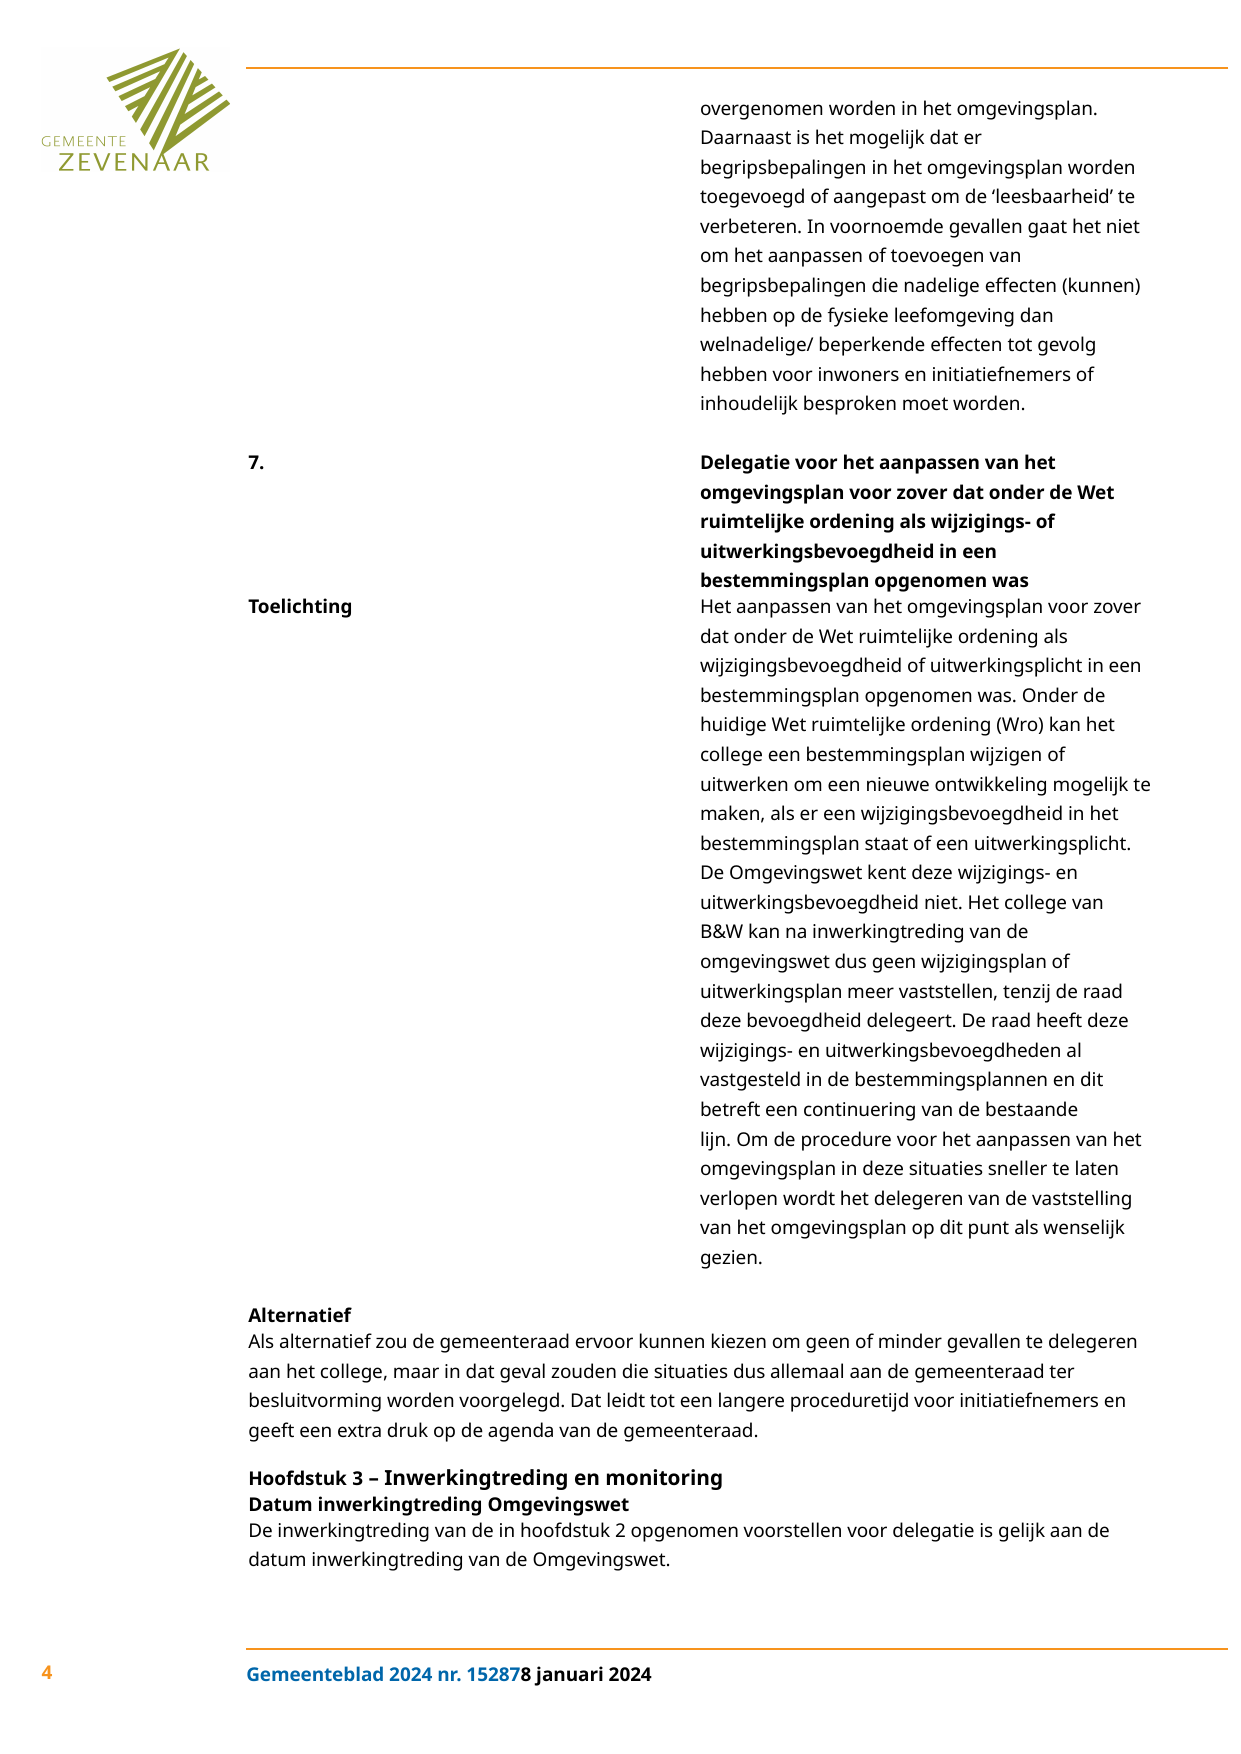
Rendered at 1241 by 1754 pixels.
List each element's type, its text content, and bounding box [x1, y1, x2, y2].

table_header Delegatie voor het aanpassen van het omgevingsplan voor zover dat onder de Wet ruimtelijke ordening als wijzigings- of uitwerkingsbevoegdheid in een bestemmingsplan opgenomen was [700, 449, 1152, 593]
text Hoofdstuk 3 – Inwerkingtreding en monitoring [248, 1463, 1152, 1491]
text Datum inwerkingtreding Omgevingswet [248, 1491, 1152, 1517]
text Als alternatief zou de gemeenteraad ervoor kunnen kiezen om geen of minder gevallen te delegeren aan het college, maar in dat geval zouden die situaties dus allemaal aan de gemeenteraad ter besluitvorming worden voorgelegd. Dat leidt tot een langere proceduretijd voor initiatiefnemers en geeft een extra druk op de agenda van de gemeenteraad. [248, 1328, 1152, 1443]
table_cell Het aanpassen van het omgevingsplan voor zover dat onder de Wet ruimtelijke ordening als wijzigingsbevoegdheid of uitwerkingsplicht in een bestemmingsplan opgenomen was. Onder de huidige Wet ruimtelijke ordening (Wro) kan het college een bestemmingsplan wijzigen of uitwerken om een nieuwe ontwikkeling mogelijk te maken, als er een wijzigingsbevoegdheid in het bestemmingsplan staat of een uitwerkingsplicht. De Omgevingswet kent deze wijzigings- en uitwerkingsbevoegdheid niet. Het college van B&W kan na inwerkingtreding van de omgevingswet dus geen wijzigingsplan of uitwerkingsplan meer vaststellen, tenzij de raad deze bevoegdheid delegeert. De raad heeft deze wijzigings- en uitwerkingsbevoegdheden al vastgesteld in de bestemmingsplannen en dit betreft een continuering van de bestaande lijn. Om de procedure voor het aanpassen van het omgevingsplan in deze situaties sneller te laten verlopen wordt het delegeren van de vaststelling van het omgevingsplan op dit punt als wenselijk gezien. [700, 593, 1152, 1270]
table_cell overgenomen worden in het omgevingsplan. Daarnaast is het mogelijk dat er begripsbepalingen in het omgevingsplan worden toegevoegd of aangepast om de ‘leesbaarheid’ te verbeteren. In voornoemde gevallen gaat het niet om het aanpassen of toevoegen van begripsbepalingen die nadelige effecten (kunnen) hebben op de fysieke leefomgeving dan welnadelige/ beperkende effecten tot gevolg hebben voor inwoners en initiatiefnemers of inhoudelijk besproken moet worden. [700, 95, 1152, 416]
picture [41, 47, 231, 172]
table_cell Toelichting [248, 593, 700, 1270]
table_header 7. [248, 449, 700, 593]
text Alternatief [248, 1303, 1152, 1328]
text De inwerkingtreding van de in hoofdstuk 2 opgenomen voorstellen voor delegatie is gelijk aan de datum inwerkingtreding van de Omgevingswet. [248, 1517, 1152, 1572]
table_cell [248, 95, 700, 416]
